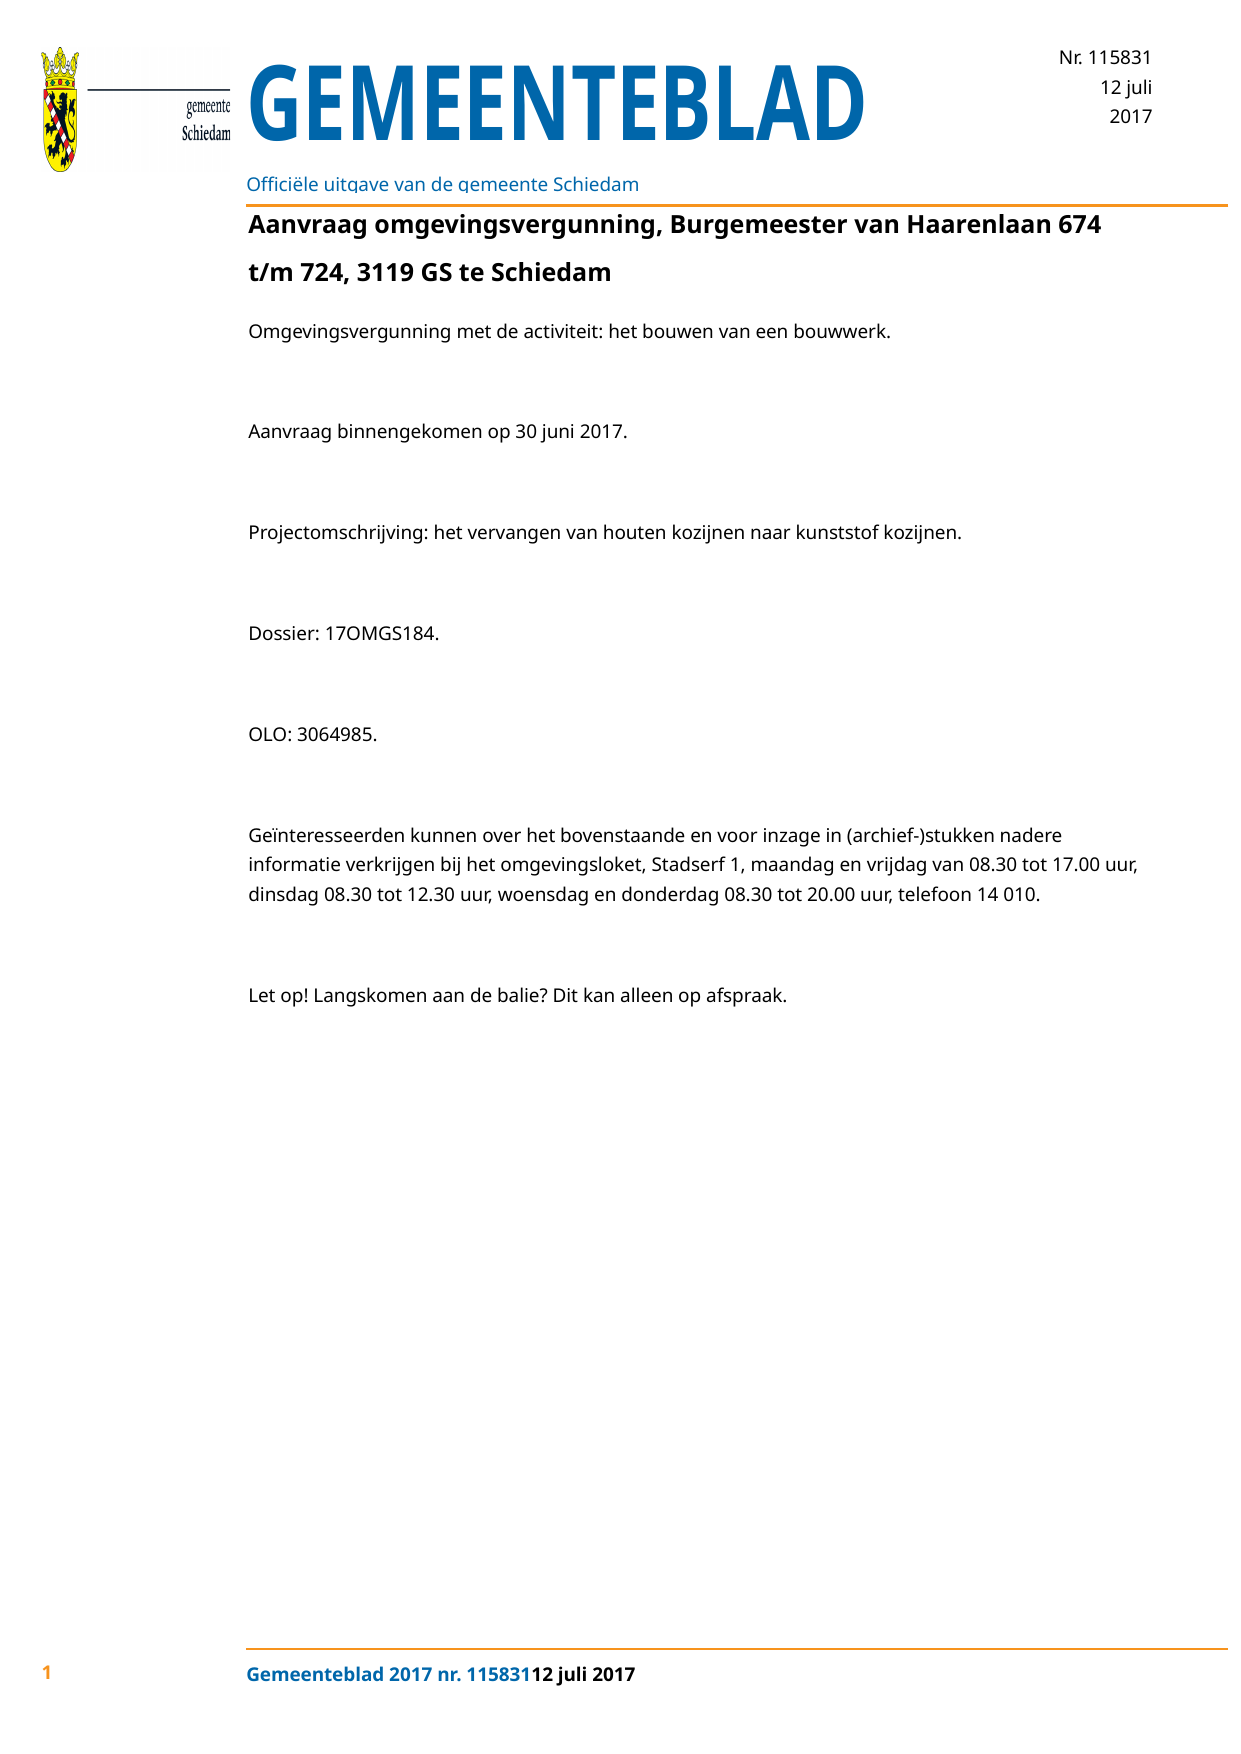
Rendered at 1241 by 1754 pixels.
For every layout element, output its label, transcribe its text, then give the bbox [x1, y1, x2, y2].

text Aanvraag omgevingsvergunning, Burgemeester van Haarenlaan 674 t/m 724, 3119 GS te Schiedam [248, 207, 1152, 288]
text OLO: 3064985. [248, 721, 1152, 747]
text Projectomschrijving: het vervangen van houten kozijnen naar kunststof kozijnen. [248, 519, 1152, 545]
text Dossier: 17OMGS184. [248, 620, 1152, 646]
text Let op! Langskomen aan de balie? Dit kan alleen op afspraak. [248, 982, 1152, 1008]
text Omgevingsvergunning met de activiteit: het bouwen van een bouwwerk. [248, 318, 1152, 344]
text Geïnteresseerden kunnen over het bovenstaande en voor inzage in (archief-)stukken nadere informatie verkrijgen bij het omgevingsloket, Stadserf 1, maandag en vrijdag van 08.30 tot 17.00 uur, dinsdag 08.30 tot 12.30 uur, woensdag en donderdag 08.30 tot 20.00 uur, telefoon 14 010. [248, 822, 1152, 907]
picture [41, 47, 231, 172]
text Aanvraag binnengekomen op 30 juni 2017. [248, 419, 1152, 444]
